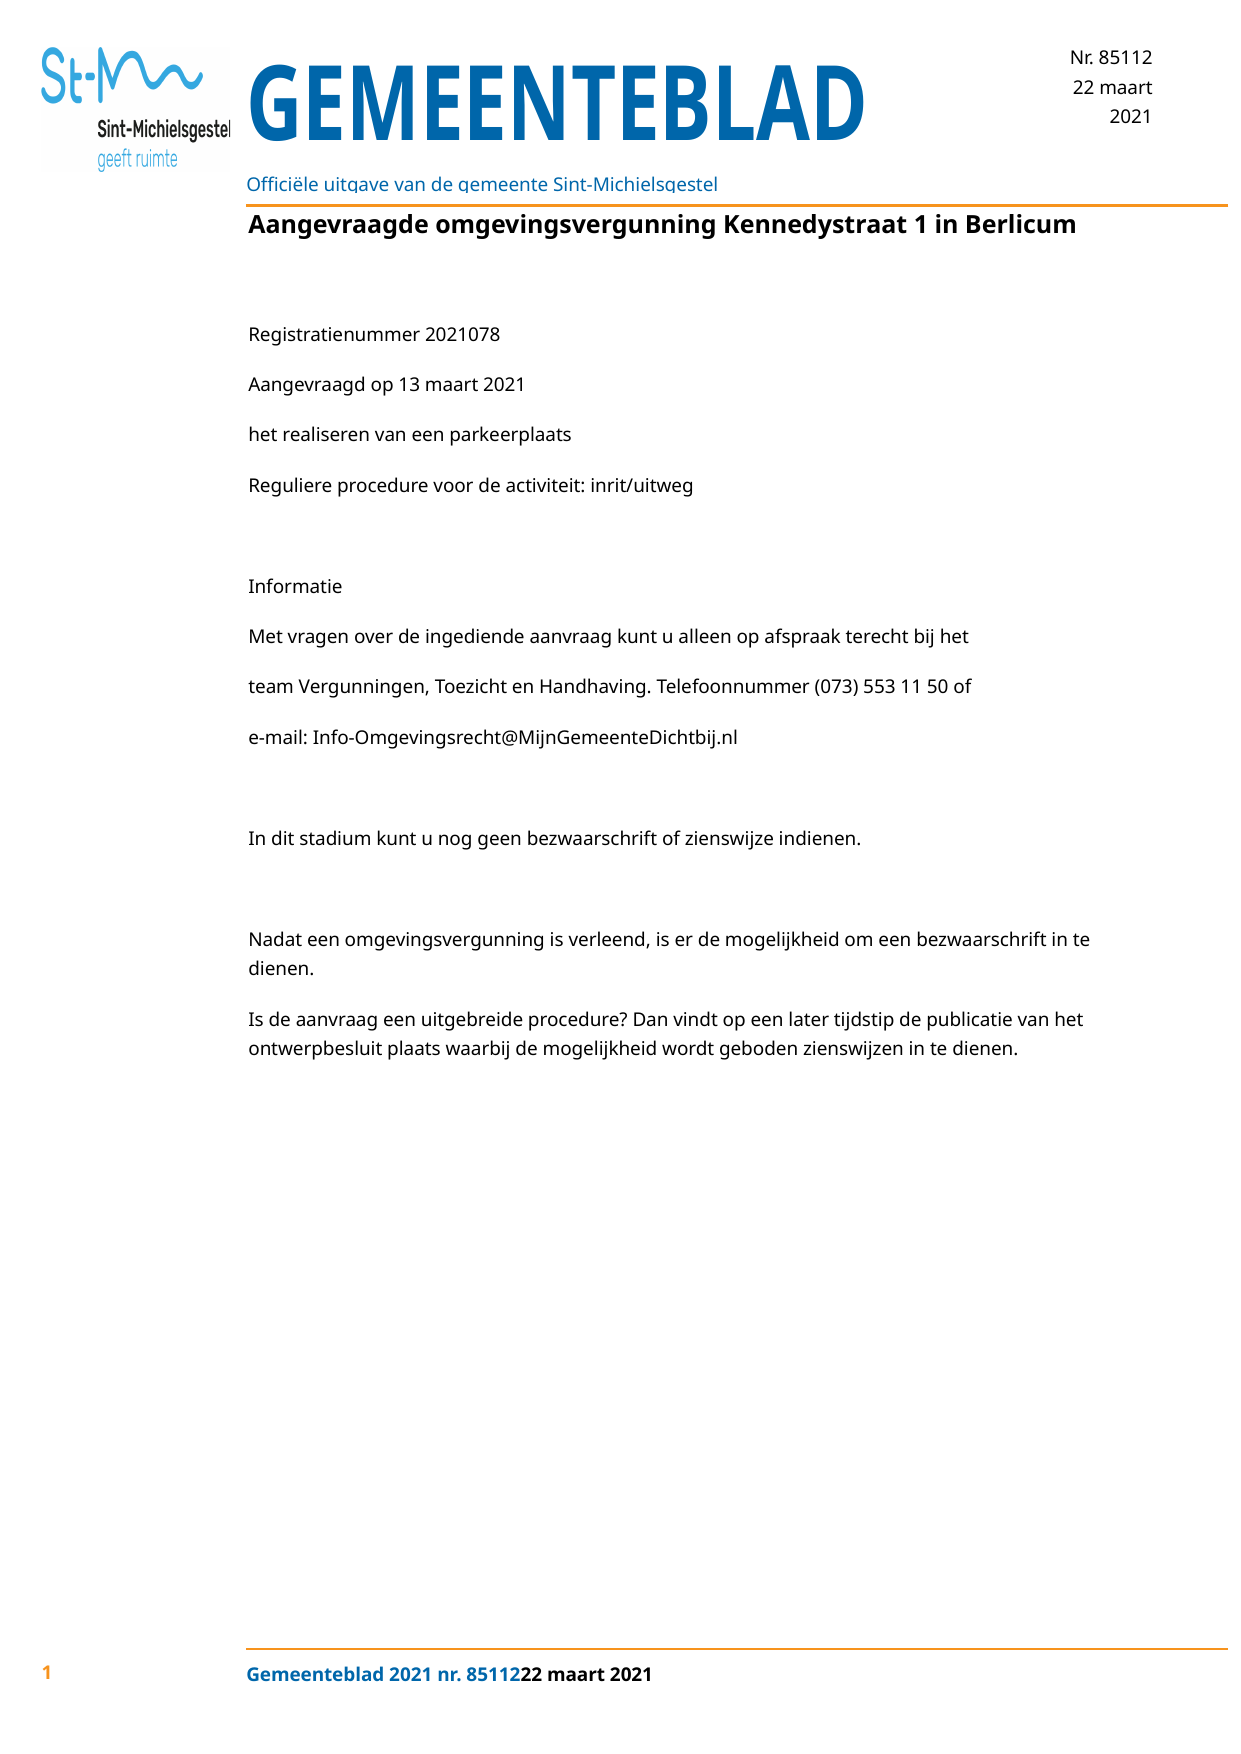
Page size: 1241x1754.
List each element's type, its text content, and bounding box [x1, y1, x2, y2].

text Is de aanvraag een uitgebreide procedure? Dan vindt op een later tijdstip de publicatie van het ontwerpbesluit plaats waarbij de mogelijkheid wordt geboden zienswijzen in te dienen. [248, 1006, 1152, 1061]
picture [41, 47, 231, 172]
text Informatie [248, 573, 1152, 598]
text Met vragen over de ingediende aanvraag kunt u alleen op afspraak terecht bij het [248, 623, 1152, 649]
text Reguliere procedure voor de activiteit: inrit/uitweg [248, 472, 1152, 498]
text e-mail: Info-Omgevingsrecht@MijnGemeenteDichtbij.nl [248, 724, 1152, 750]
text Aangevraagd op 13 maart 2021 [248, 371, 1152, 397]
text In dit stadium kunt u nog geen bezwaarschrift of zienswijze indienen. [248, 825, 1152, 851]
text het realiseren van een parkeerplaats [248, 422, 1152, 447]
text team Vergunningen, Toezicht en Handhaving. Telefoonnummer (073) 553 11 50 of [248, 674, 1152, 699]
text Nadat een omgevingsvergunning is verleend, is er de mogelijkheid om een bezwaarschrift in te dienen. [248, 926, 1152, 981]
text Aangevraagde omgevingsvergunning Kennedystraat 1 in Berlicum [248, 207, 1152, 241]
text Registratienummer 2021078 [248, 321, 1152, 346]
